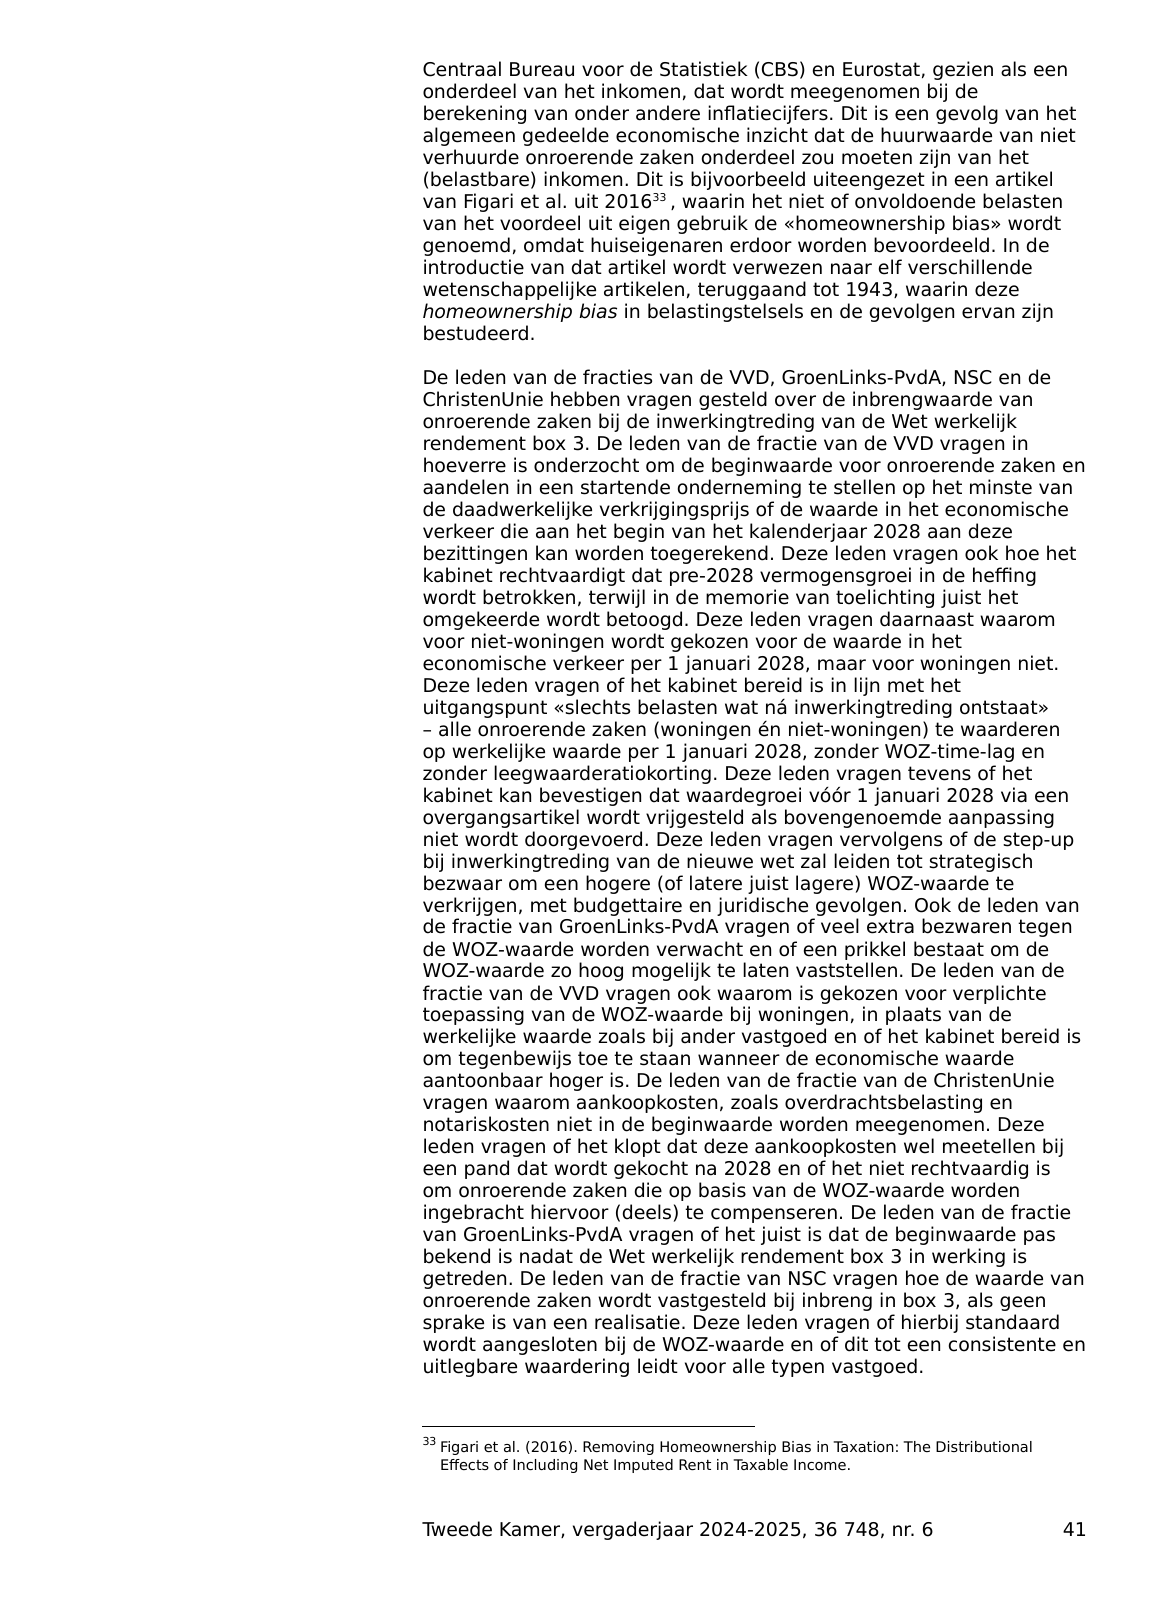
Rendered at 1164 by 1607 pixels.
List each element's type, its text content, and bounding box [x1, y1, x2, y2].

text Centraal Bureau voor de Statistiek (CBS) en Eurostat, gezien als een onderdeel van het inkomen, dat wordt meegenomen bij de berekening van onder andere inflatiecijfers. Dit is een gevolg van het algemeen gedeelde economische inzicht dat de huurwaarde van niet verhuurde onroerende zaken onderdeel zou moeten zijn van het (belastbare) inkomen. Dit is bijvoorbeeld uiteengezet in een artikel van Figari et al. uit 2016, waarin het niet of onvoldoende belasten van het voordeel uit eigen gebruik de «homeownership bias» wordt genoemd, omdat huiseigenaren erdoor worden bevoordeeld. In de introductie van dat artikel wordt verwezen naar elf verschillende wetenschappelijke artikelen, teruggaand tot 1943, waarin deze homeownership bias in belastingstelsels en de gevolgen ervan zijn bestudeerd. [422, 59, 1087, 345]
text De leden van de fracties van de VVD, GroenLinks-PvdA, NSC en de ChristenUnie hebben vragen gesteld over de inbrengwaarde van onroerende zaken bij de inwerkingtreding van de Wet werkelijk rendement box 3. De leden van de fractie van de VVD vragen in hoeverre is onderzocht om de beginwaarde voor onroerende zaken en aandelen in een startende onderneming te stellen op het minste van de daadwerkelijke verkrijgingsprijs of de waarde in het economische verkeer die aan het begin van het kalenderjaar 2028 aan deze bezittingen kan worden toegerekend. Deze leden vragen ook hoe het kabinet rechtvaardigt dat pre-2028 vermogensgroei in de heffing wordt betrokken, terwijl in de memorie van toelichting juist het omgekeerde wordt betoogd. Deze leden vragen daarnaast waarom voor niet-woningen wordt gekozen voor de waarde in het economische verkeer per 1 januari 2028, maar voor woningen niet. Deze leden vragen of het kabinet bereid is in lijn met het uitgangspunt «slechts belasten wat ná inwerkingtreding ontstaat» – alle onroerende zaken (woningen én niet-woningen) te waarderen op werkelijke waarde per 1 januari 2028, zonder WOZ-time-lag en zonder leegwaarderatiokorting. Deze leden vragen tevens of het kabinet kan bevestigen dat waardegroei vóór 1 januari 2028 via een overgangsartikel wordt vrijgesteld als bovengenoemde aanpassing niet wordt doorgevoerd. Deze leden vragen vervolgens of de step-up bij inwerkingtreding van de nieuwe wet zal leiden tot strategisch bezwaar om een hogere (of latere juist lagere) WOZ-waarde te verkrijgen, met budgettaire en juridische gevolgen. Ook de leden van de fractie van GroenLinks-PvdA vragen of veel extra bezwaren tegen de WOZ-waarde worden verwacht en of een prikkel bestaat om de WOZ-waarde zo hoog mogelijk te laten vaststellen. De leden van de fractie van de VVD vragen ook waarom is gekozen voor verplichte toepassing van de WOZ-waarde bij woningen, in plaats van de werkelijke waarde zoals bij ander vastgoed en of het kabinet bereid is om tegenbewijs toe te staan wanneer de economische waarde aantoonbaar hoger is. De leden van de fractie van de ChristenUnie vragen waarom aankoopkosten, zoals overdrachtsbelasting en notariskosten niet in de beginwaarde worden meegenomen. Deze leden vragen of het klopt dat deze aankoopkosten wel meetellen bij een pand dat wordt gekocht na 2028 en of het niet rechtvaardig is om onroerende zaken die op basis van de WOZ-waarde worden ingebracht hiervoor (deels) te compenseren. De leden van de fractie van GroenLinks-PvdA vragen of het juist is dat de beginwaarde pas bekend is nadat de Wet werkelijk rendement box 3 in werking is getreden. De leden van de fractie van NSC vragen hoe de waarde van onroerende zaken wordt vastgesteld bij inbreng in box 3, als geen sprake is van een realisatie. Deze leden vragen of hierbij standaard wordt aangesloten bij de WOZ-waarde en of dit tot een consistente en uitlegbare waardering leidt voor alle typen vastgoed. [422, 367, 1087, 1378]
text Figari et al. (2016). Removing Homeownership Bias in Taxation: The Distributional Effects of Including Net Imputed Rent in Taxable Income. [422, 1435, 1087, 1474]
